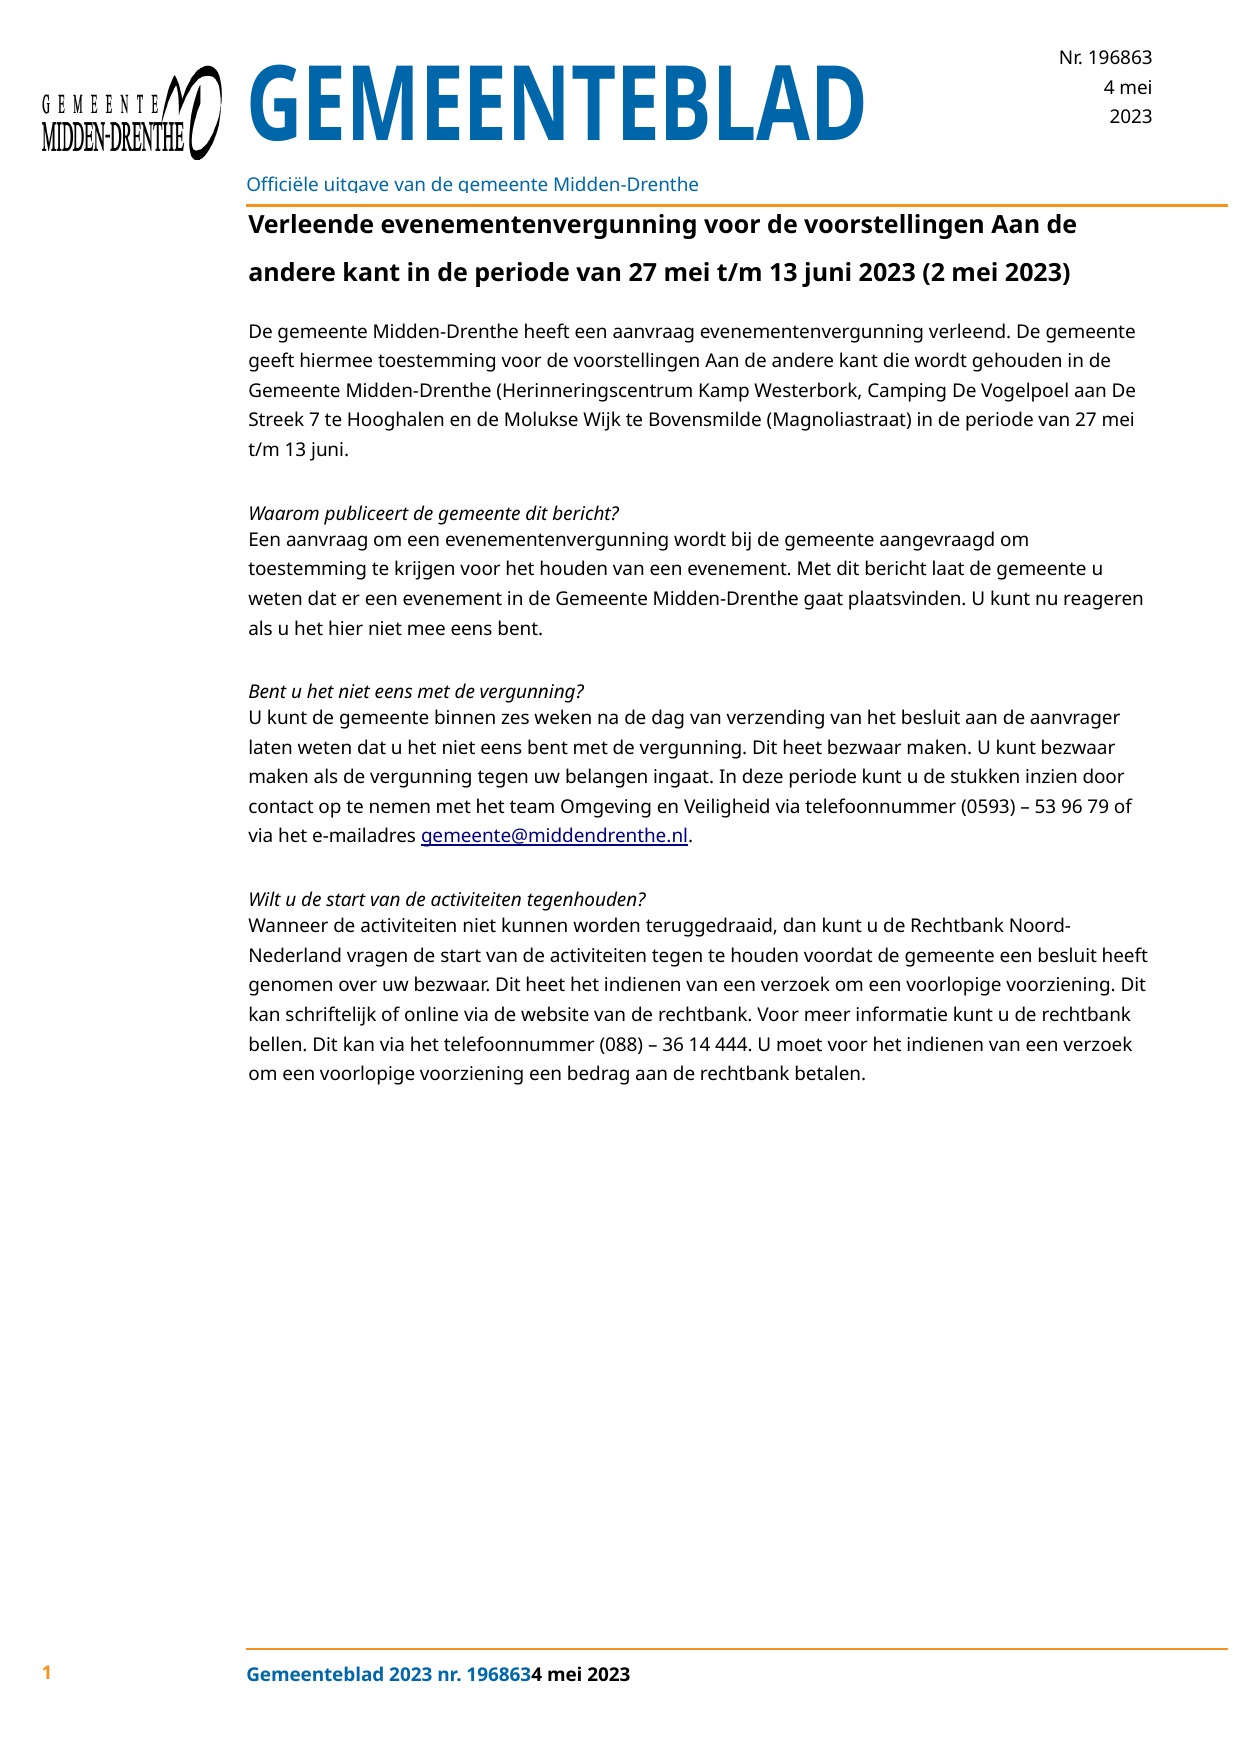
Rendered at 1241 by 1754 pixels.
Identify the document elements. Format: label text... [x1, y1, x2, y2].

text U kunt de gemeente binnen zes weken na de dag van verzending van het besluit aan de aanvrager laten weten dat u het niet eens bent met de vergunning. Dit heet bezwaar maken. U kunt bezwaar maken als de vergunning tegen uw belangen ingaat. In deze periode kunt u de stukken inzien door contact op te nemen met het team Omgeving en Veiligheid via telefoonnummer (0593) – 53 96 79 of via het e-mailadres gemeente@middendrenthe.nl. [248, 704, 1152, 848]
text Wilt u de start van de activiteiten tegenhouden? [248, 887, 1152, 912]
text Bent u het niet eens met de vergunning? [248, 679, 1152, 704]
text Een aanvraag om een evenementenvergunning wordt bij de gemeente aangevraagd om toestemming te krijgen voor het houden van een evenement. Met dit bericht laat de gemeente u weten dat er een evenement in de Gemeente Midden-Drenthe gaat plaatsvinden. U kunt nu reageren als u het hier niet mee eens bent. [248, 526, 1152, 640]
text De gemeente Midden-Drenthe heeft een aanvraag evenementenvergunning verleend. De gemeente geeft hiermee toestemming voor de voorstellingen Aan de andere kant die wordt gehouden in de Gemeente Midden-Drenthe (Herinneringscentrum Kamp Westerbork, Camping De Vogelpoel aan De Streek 7 te Hooghalen en de Molukse Wijk te Bovensmilde (Magnoliastraat) in de periode van 27 mei t/m 13 juni. [248, 318, 1152, 462]
text Waarom publiceert de gemeente dit bericht? [248, 500, 1152, 526]
text Verleende evenementenvergunning voor de voorstellingen Aan de andere kant in de periode van 27 mei t/m 13 juni 2023 (2 mei 2023) [248, 207, 1152, 288]
picture [41, 47, 231, 172]
text Wanneer de activiteiten niet kunnen worden teruggedraaid, dan kunt u de Rechtbank Noord-Nederland vragen de start van de activiteiten tegen te houden voordat de gemeente een besluit heeft genomen over uw bezwaar. Dit heet het indienen van een verzoek om een voorlopige voorziening. Dit kan schriftelijk of online via de website van de rechtbank. Voor meer informatie kunt u de rechtbank bellen. Dit kan via het telefoonnummer (088) – 36 14 444. U moet voor het indienen van een verzoek om een voorlopige voorziening een bedrag aan de rechtbank betalen. [248, 912, 1152, 1086]
